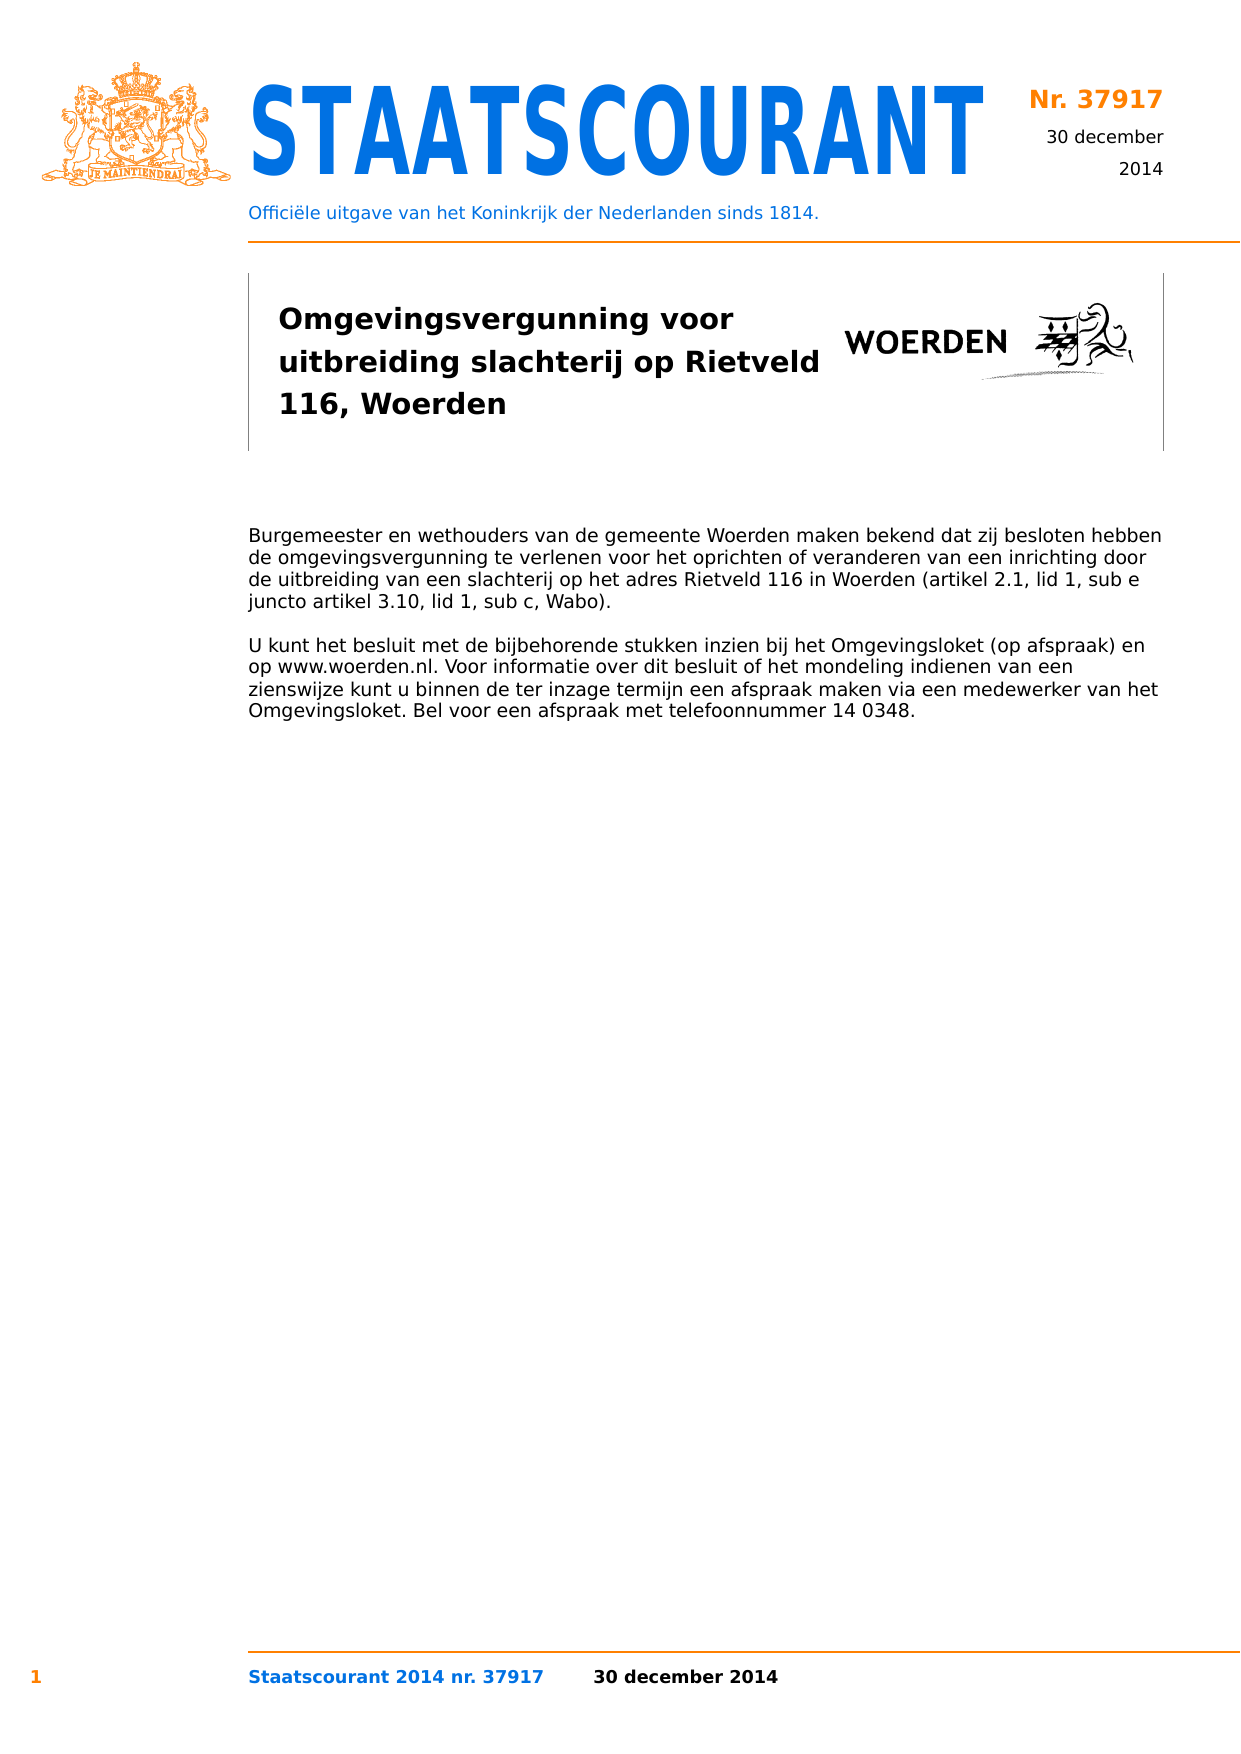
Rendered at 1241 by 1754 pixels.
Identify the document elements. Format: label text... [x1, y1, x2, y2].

picture [41, 62, 231, 186]
table_header Nr. 37917 [998, 62, 1240, 121]
picture [844, 302, 1134, 380]
text U kunt het besluit met de bijbehorende stukken inzien bij het Omgevingsloket (op afspraak) en op www.woerden.nl. Voor informatie over dit besluit of het mondeling indienen van een zienswijze kunt u binnen de ter inzage termijn een afspraak maken via een medewerker van het Omgevingsloket. Bel voor een afspraak met telefoonnummer 14 0348. [248, 634, 1163, 722]
subtitle Omgevingsvergunning voor uitbreiding slachterij op Rietveld 116, Woerden [249, 273, 1163, 451]
text Burgemeester en wethouders van de gemeente Woerden maken bekend dat zij besloten hebben de omgevingsvergunning te verlenen voor het oprichten of veranderen van een inrichting door de uitbreiding van een slachterij op het adres Rietveld 116 in Woerden (artikel 2.1, lid 1, sub e juncto artikel 3.10, lid 1, sub c, Wabo). [248, 525, 1163, 613]
table_cell Officiële uitgave van het Koninkrijk der Nederlanden sinds 1814. [248, 203, 1240, 241]
table_cell 30 december [998, 121, 1240, 153]
table_header STAATSCOURANT [248, 62, 998, 203]
table_header [25, 62, 248, 241]
table_cell 2014 [998, 153, 1240, 203]
